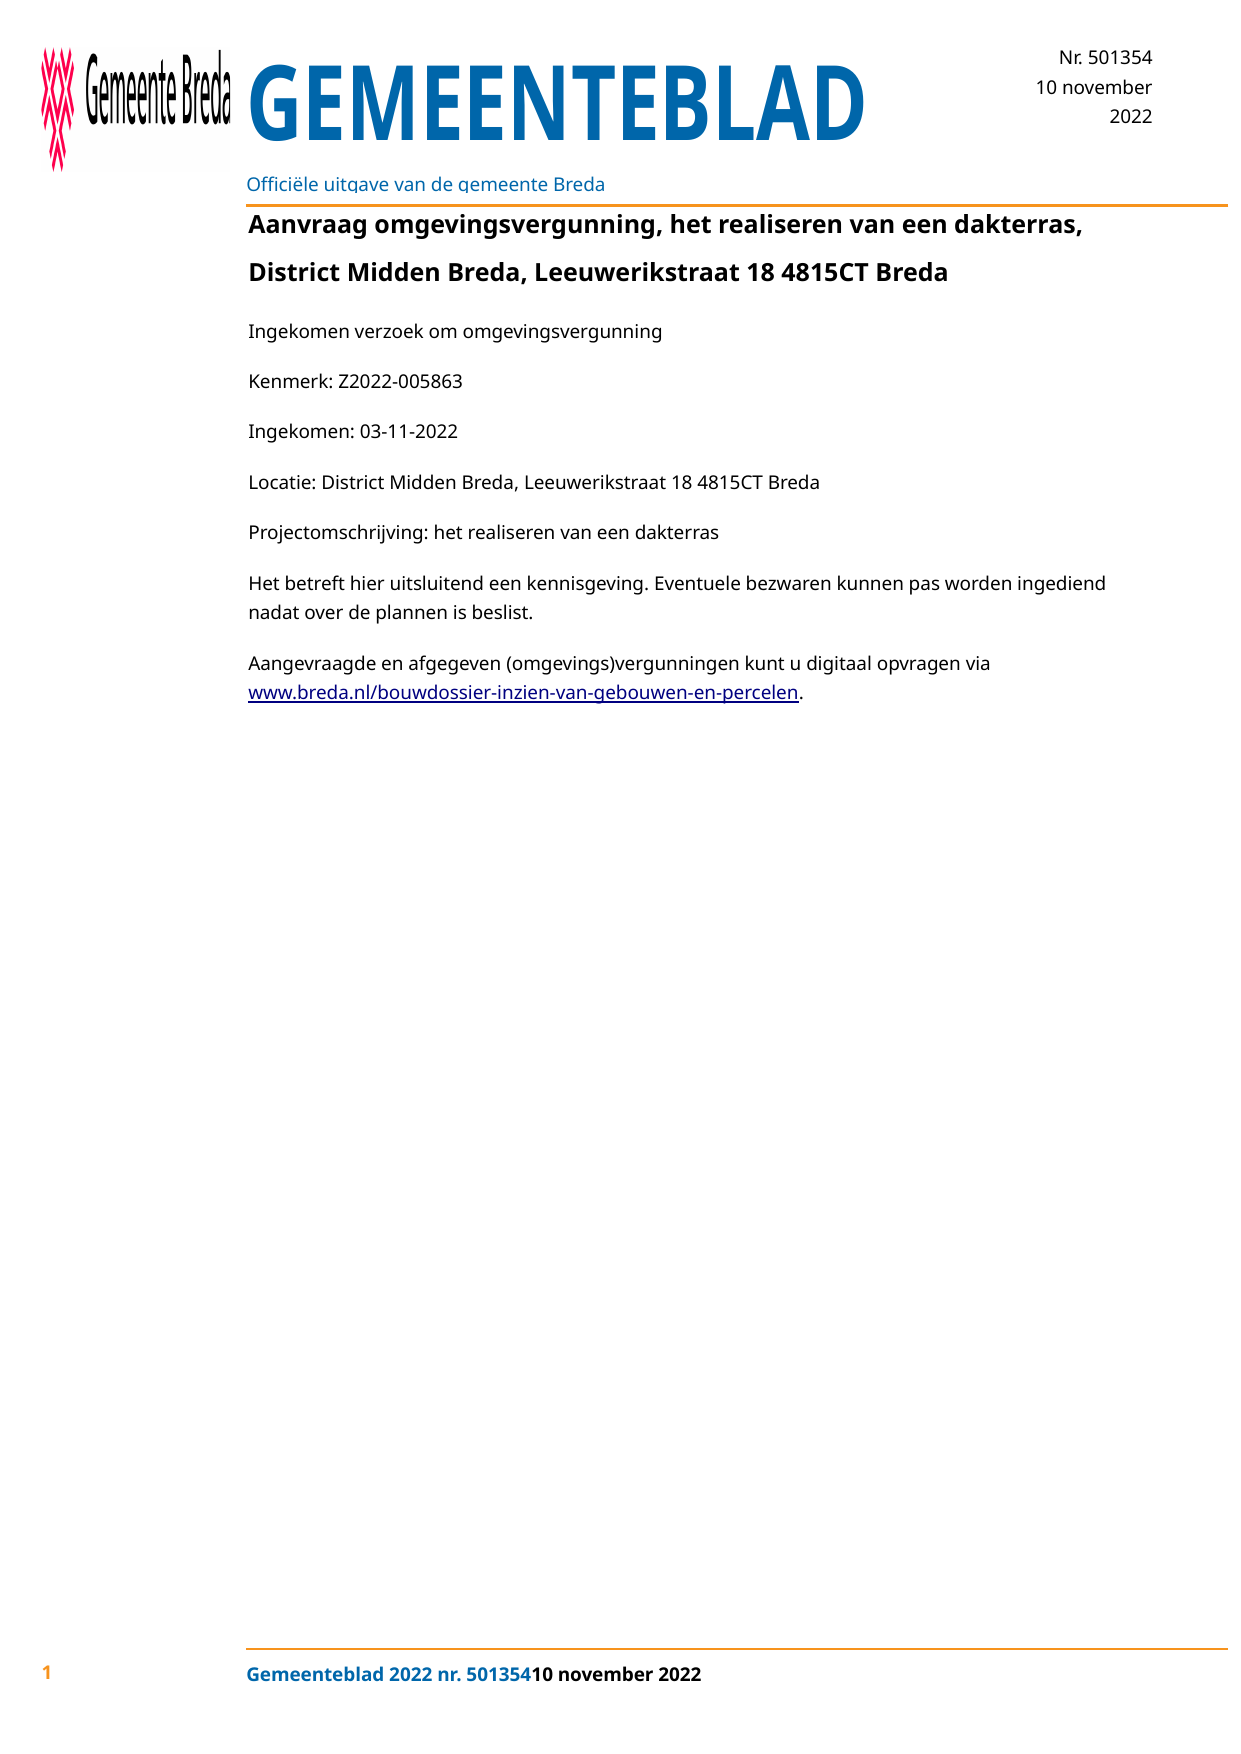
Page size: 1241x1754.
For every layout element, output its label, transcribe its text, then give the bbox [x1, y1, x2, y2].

text Locatie: District Midden Breda, Leeuwerikstraat 18 4815CT Breda [248, 469, 1152, 495]
text Projectomschrijving: het realiseren van een dakterras [248, 519, 1152, 545]
text Kenmerk: Z2022-005863 [248, 368, 1152, 394]
text Aangevraagde en afgegeven (omgevings)vergunningen kunt u digitaal opvragen via www.breda.nl/bouwdossier-inzien-van-gebouwen-en-percelen. [248, 650, 1152, 705]
text Ingekomen: 03-11-2022 [248, 419, 1152, 444]
text Ingekomen verzoek om omgevingsvergunning [248, 318, 1152, 344]
text Aanvraag omgevingsvergunning, het realiseren van een dakterras, District Midden Breda, Leeuwerikstraat 18 4815CT Breda [248, 207, 1152, 288]
text Het betreft hier uitsluitend een kennisgeving. Eventuele bezwaren kunnen pas worden ingediend nadat over de plannen is beslist. [248, 570, 1152, 625]
picture [41, 47, 231, 172]
